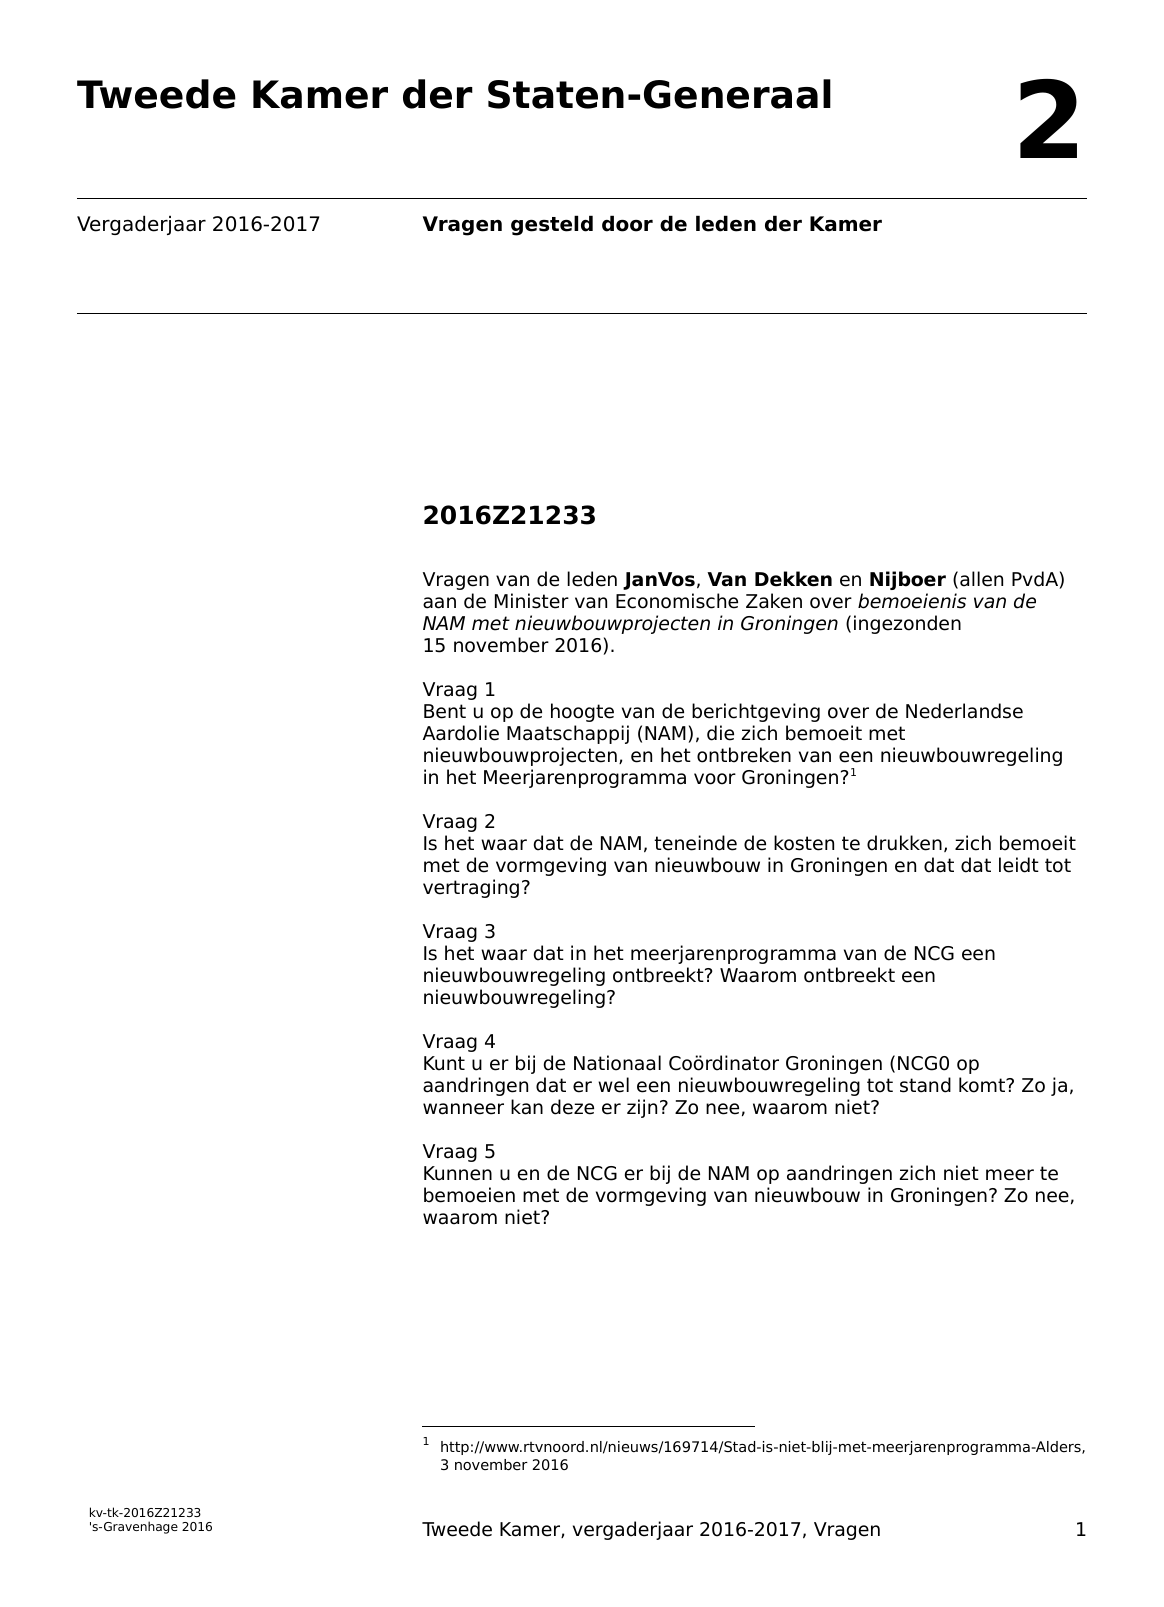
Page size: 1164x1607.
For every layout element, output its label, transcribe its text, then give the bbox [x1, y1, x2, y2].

text 's-Gravenhage 2016 [88, 1520, 323, 1534]
text http://www.rtvnoord.nl/nieuws/169714/Stad-is-niet-blij-met-meerjarenprogramma-Alders, 3 november 2016 [422, 1435, 1087, 1474]
text Vraag 5 [422, 1141, 1087, 1163]
text 2016Z21233 [422, 501, 1087, 531]
text Is het waar dat de NAM, teneinde de kosten te drukken, zich bemoeit met de vormgeving van nieuwbouw in Groningen en dat dat leidt tot vertraging? [422, 833, 1087, 899]
text Vragen van de leden JanVos, Van Dekken en Nijboer (allen PvdA) aan de Minister van Economische Zaken over bemoeienis van de NAM met nieuwbouwprojecten in Groningen (ingezonden 15 november 2016). [422, 569, 1087, 657]
text Vraag 3 [422, 921, 1087, 943]
text Vraag 1 [422, 679, 1087, 701]
text Is het waar dat in het meerjarenprogramma van de NCG een nieuwbouwregeling ontbreekt? Waarom ontbreekt een nieuwbouwregeling? [422, 943, 1087, 1009]
text kv-tk-2016Z21233 [88, 1506, 323, 1520]
text Vraag 2 [422, 811, 1087, 833]
text Vraag 4 [422, 1031, 1087, 1053]
text Kunt u er bij de Nationaal Coördinator Groningen (NCG0 op aandringen dat er wel een nieuwbouwregeling tot stand komt? Zo ja, wanneer kan deze er zijn? Zo nee, waarom niet? [422, 1053, 1087, 1119]
table_cell Vergaderjaar 2016-2017 [77, 199, 422, 313]
table_header Tweede Kamer der Staten-Generaal [77, 59, 886, 198]
table_cell Vragen gesteld door de leden der Kamer [422, 199, 1087, 313]
table_header 2 [886, 59, 1087, 198]
text Kunnen u en de NCG er bij de NAM op aandringen zich niet meer te bemoeien met de vormgeving van nieuwbouw in Groningen? Zo nee, waarom niet? [422, 1163, 1087, 1229]
text Bent u op de hoogte van de berichtgeving over de Nederlandse Aardolie Maatschappij (NAM), die zich bemoeit met nieuwbouwprojecten, en het ontbreken van een nieuwbouwregeling in het Meerjarenprogramma voor Groningen? [422, 701, 1087, 789]
